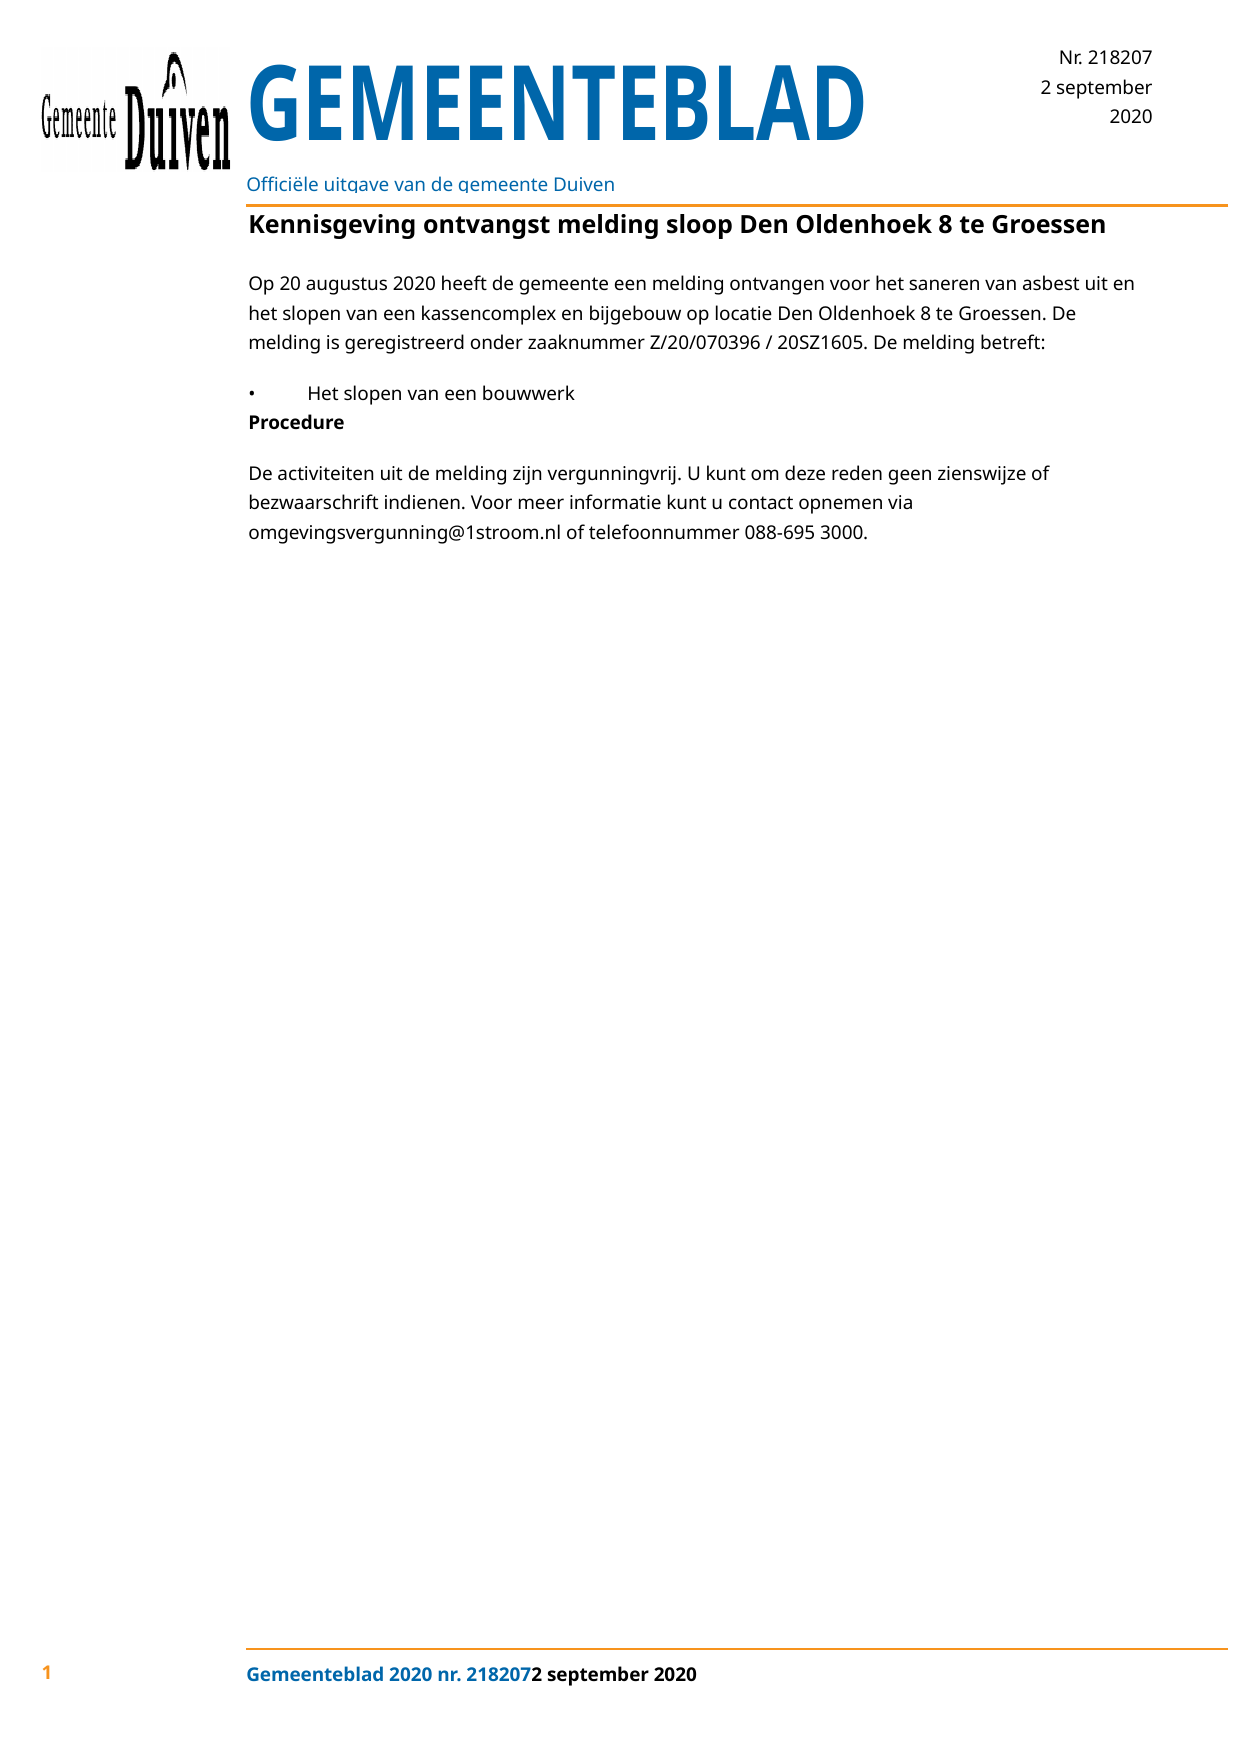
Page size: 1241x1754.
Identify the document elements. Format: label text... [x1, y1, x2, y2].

list Het slopen van een bouwwerk [248, 380, 1152, 406]
text Procedure [248, 409, 1152, 435]
text Kennisgeving ontvangst melding sloop Den Oldenhoek 8 te Groessen [248, 207, 1152, 241]
picture [41, 47, 231, 172]
text De activiteiten uit de melding zijn vergunningvrij. U kunt om deze reden geen zienswijze of bezwaarschrift indienen. Voor meer informatie kunt u contact opnemen via omgevingsvergunning@1stroom.nl of telefoonnummer 088-695 3000. [248, 460, 1152, 545]
text Op 20 augustus 2020 heeft de gemeente een melding ontvangen voor het saneren van asbest uit en het slopen van een kassencomplex en bijgebouw op locatie Den Oldenhoek 8 te Groessen. De melding is geregistreerd onder zaaknummer Z/20/070396 / 20SZ1605. De melding betreft: [248, 270, 1152, 355]
